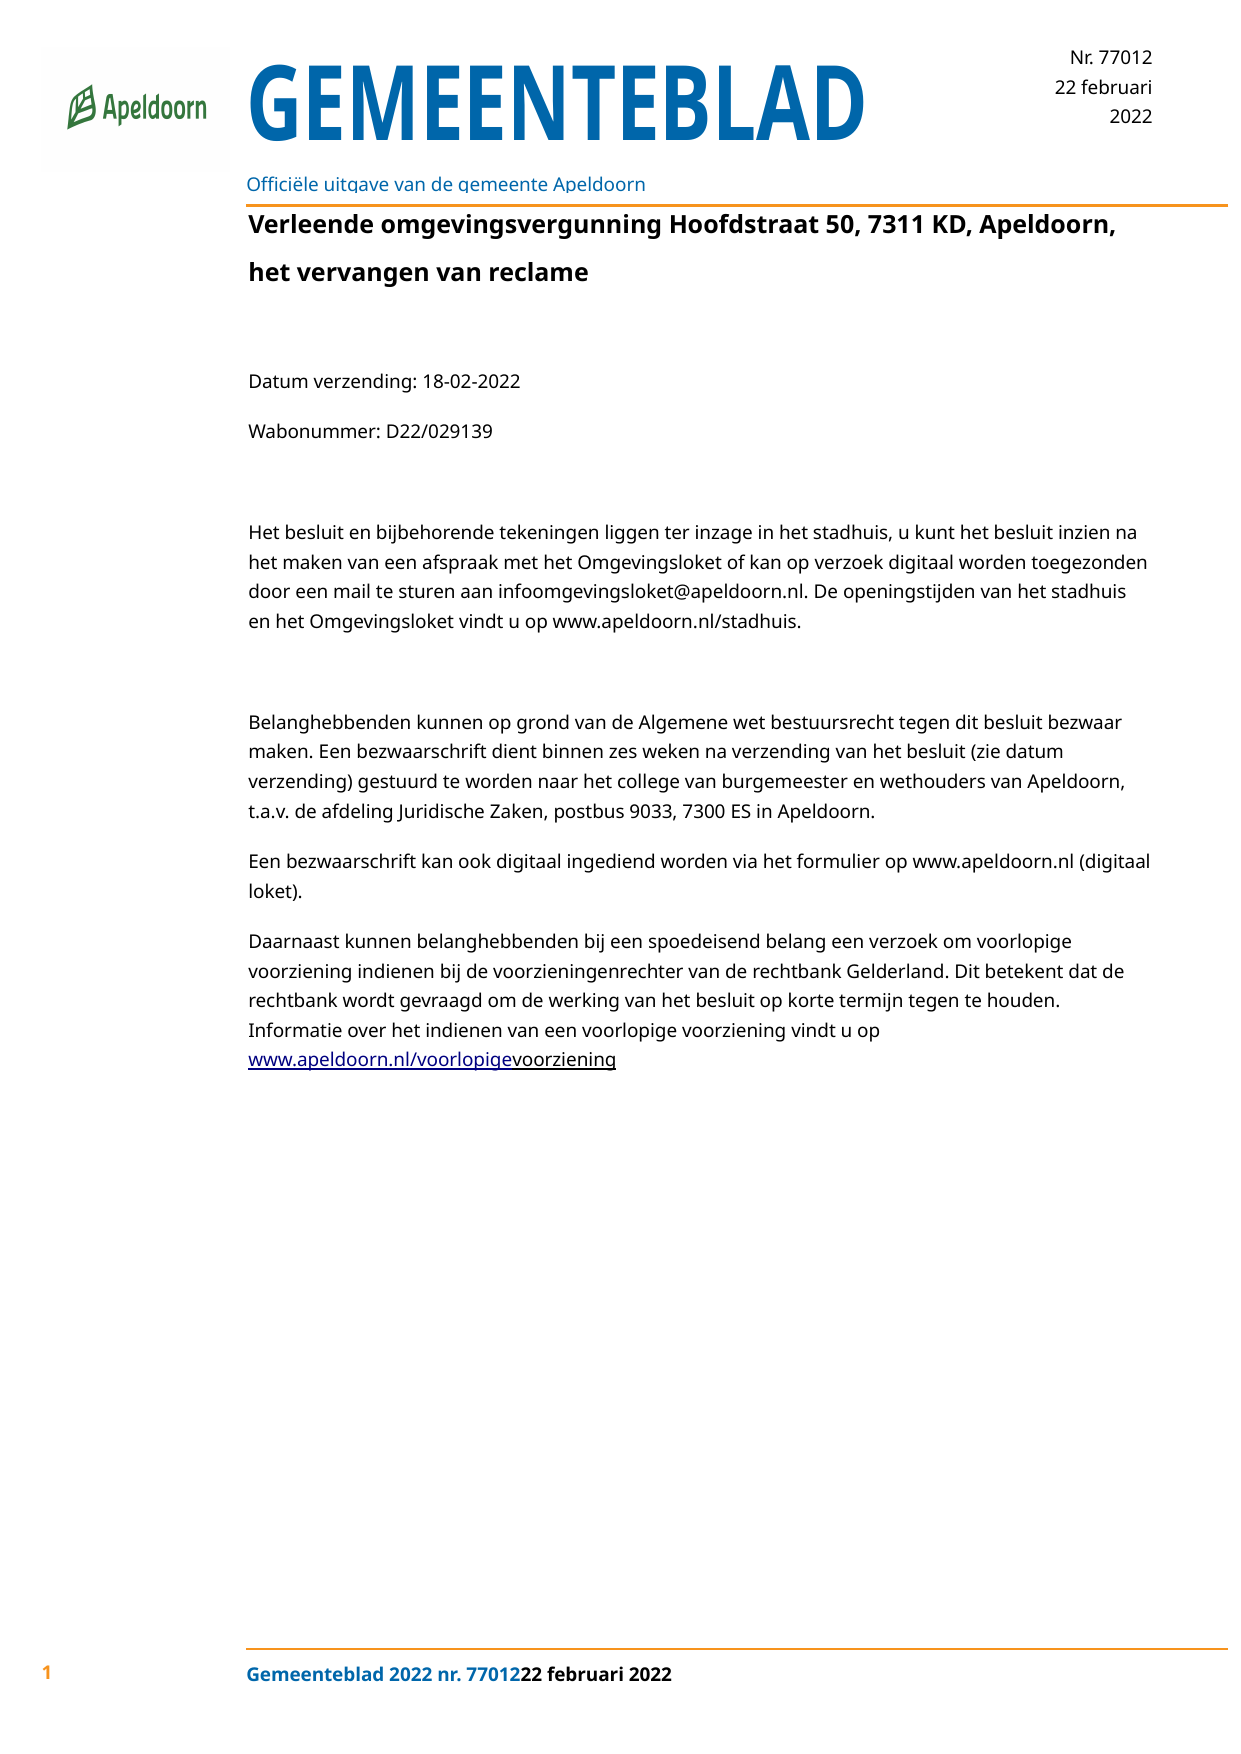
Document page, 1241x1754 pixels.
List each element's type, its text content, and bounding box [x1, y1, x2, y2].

text Wabonummer: D22/029139 [248, 419, 1152, 444]
text Daarnaast kunnen belanghebbenden bij een spoedeisend belang een verzoek om voorlopige voorziening indienen bij de voorzieningenrechter van de rechtbank Gelderland. Dit betekent dat de rechtbank wordt gevraagd om de werking van het besluit op korte termijn tegen te houden. Informatie over het indienen van een voorlopige voorziening vindt u op www.apeldoorn.nl/voorlopigevoorziening [248, 928, 1152, 1072]
picture [41, 47, 231, 172]
text Datum verzending: 18-02-2022 [248, 368, 1152, 394]
text Belanghebbenden kunnen op grond van de Algemene wet bestuursrecht tegen dit besluit bezwaar maken. Een bezwaarschrift dient binnen zes weken na verzending van het besluit (zie datum verzending) gestuurd te worden naar het college van burgemeester en wethouders van Apeldoorn, t.a.v. de afdeling Juridische Zaken, postbus 9033, 7300 ES in Apeldoorn. [248, 709, 1152, 824]
text Verleende omgevingsvergunning Hoofdstraat 50, 7311 KD, Apeldoorn, het vervangen van reclame [248, 207, 1152, 288]
text Een bezwaarschrift kan ook digitaal ingediend worden via het formulier op www.apeldoorn.nl (digitaal loket). [248, 848, 1152, 904]
text Het besluit en bijbehorende tekeningen liggen ter inzage in het stadhuis, u kunt het besluit inzien na het maken van een afspraak met het Omgevingsloket of kan op verzoek digitaal worden toegezonden door een mail te sturen aan infoomgevingsloket@apeldoorn.nl. De openingstijden van het stadhuis en het Omgevingsloket vindt u op www.apeldoorn.nl/stadhuis. [248, 519, 1152, 634]
